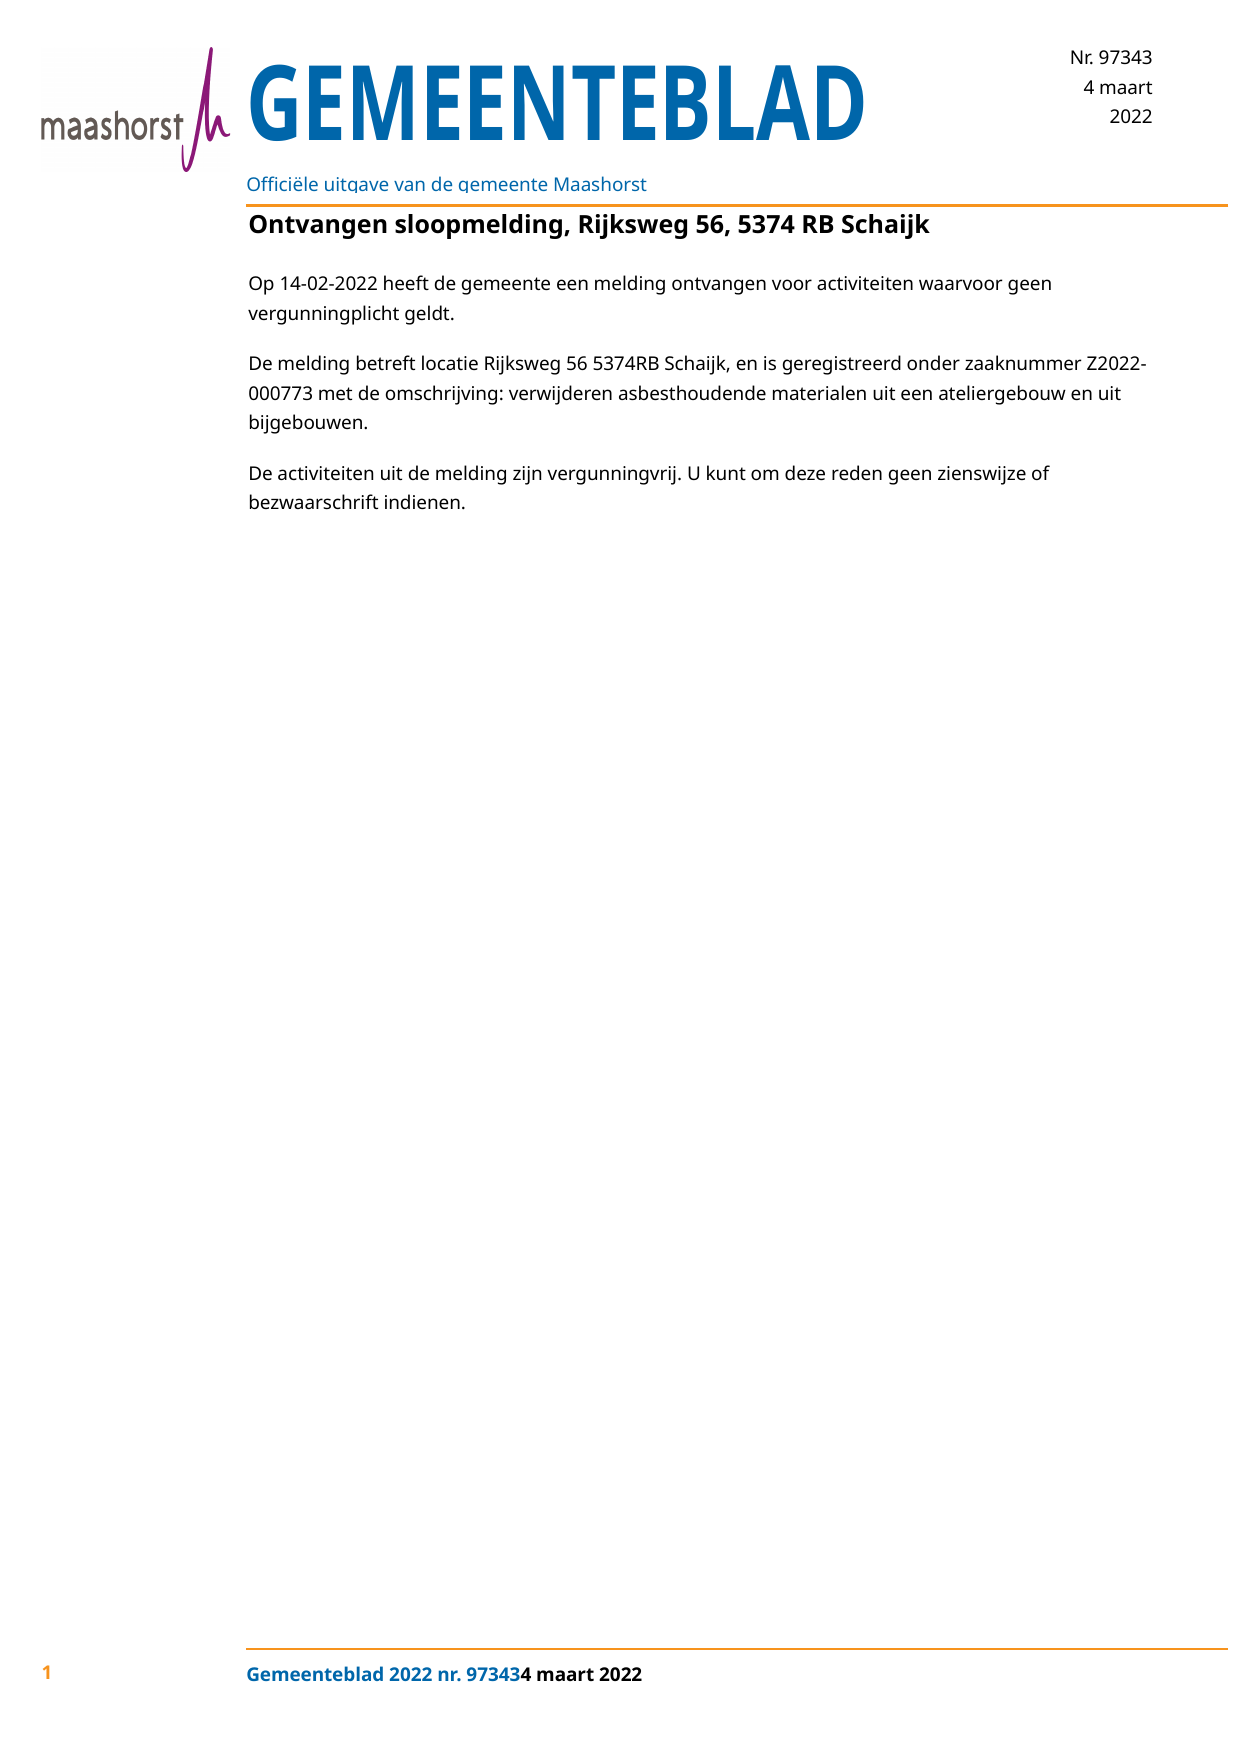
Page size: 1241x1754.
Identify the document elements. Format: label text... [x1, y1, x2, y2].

text Op 14-02-2022 heeft de gemeente een melding ontvangen voor activiteiten waarvoor geen vergunningplicht geldt. [248, 270, 1152, 326]
text De melding betreft locatie Rijksweg 56 5374RB Schaijk, en is geregistreerd onder zaaknummer Z2022-000773 met de omschrijving: verwijderen asbesthoudende materialen uit een ateliergebouw en uit bijgebouwen. [248, 350, 1152, 435]
text De activiteiten uit de melding zijn vergunningvrij. U kunt om deze reden geen zienswijze of bezwaarschrift indienen. [248, 460, 1152, 515]
picture [41, 47, 231, 172]
text Ontvangen sloopmelding, Rijksweg 56, 5374 RB Schaijk [248, 207, 1152, 241]
